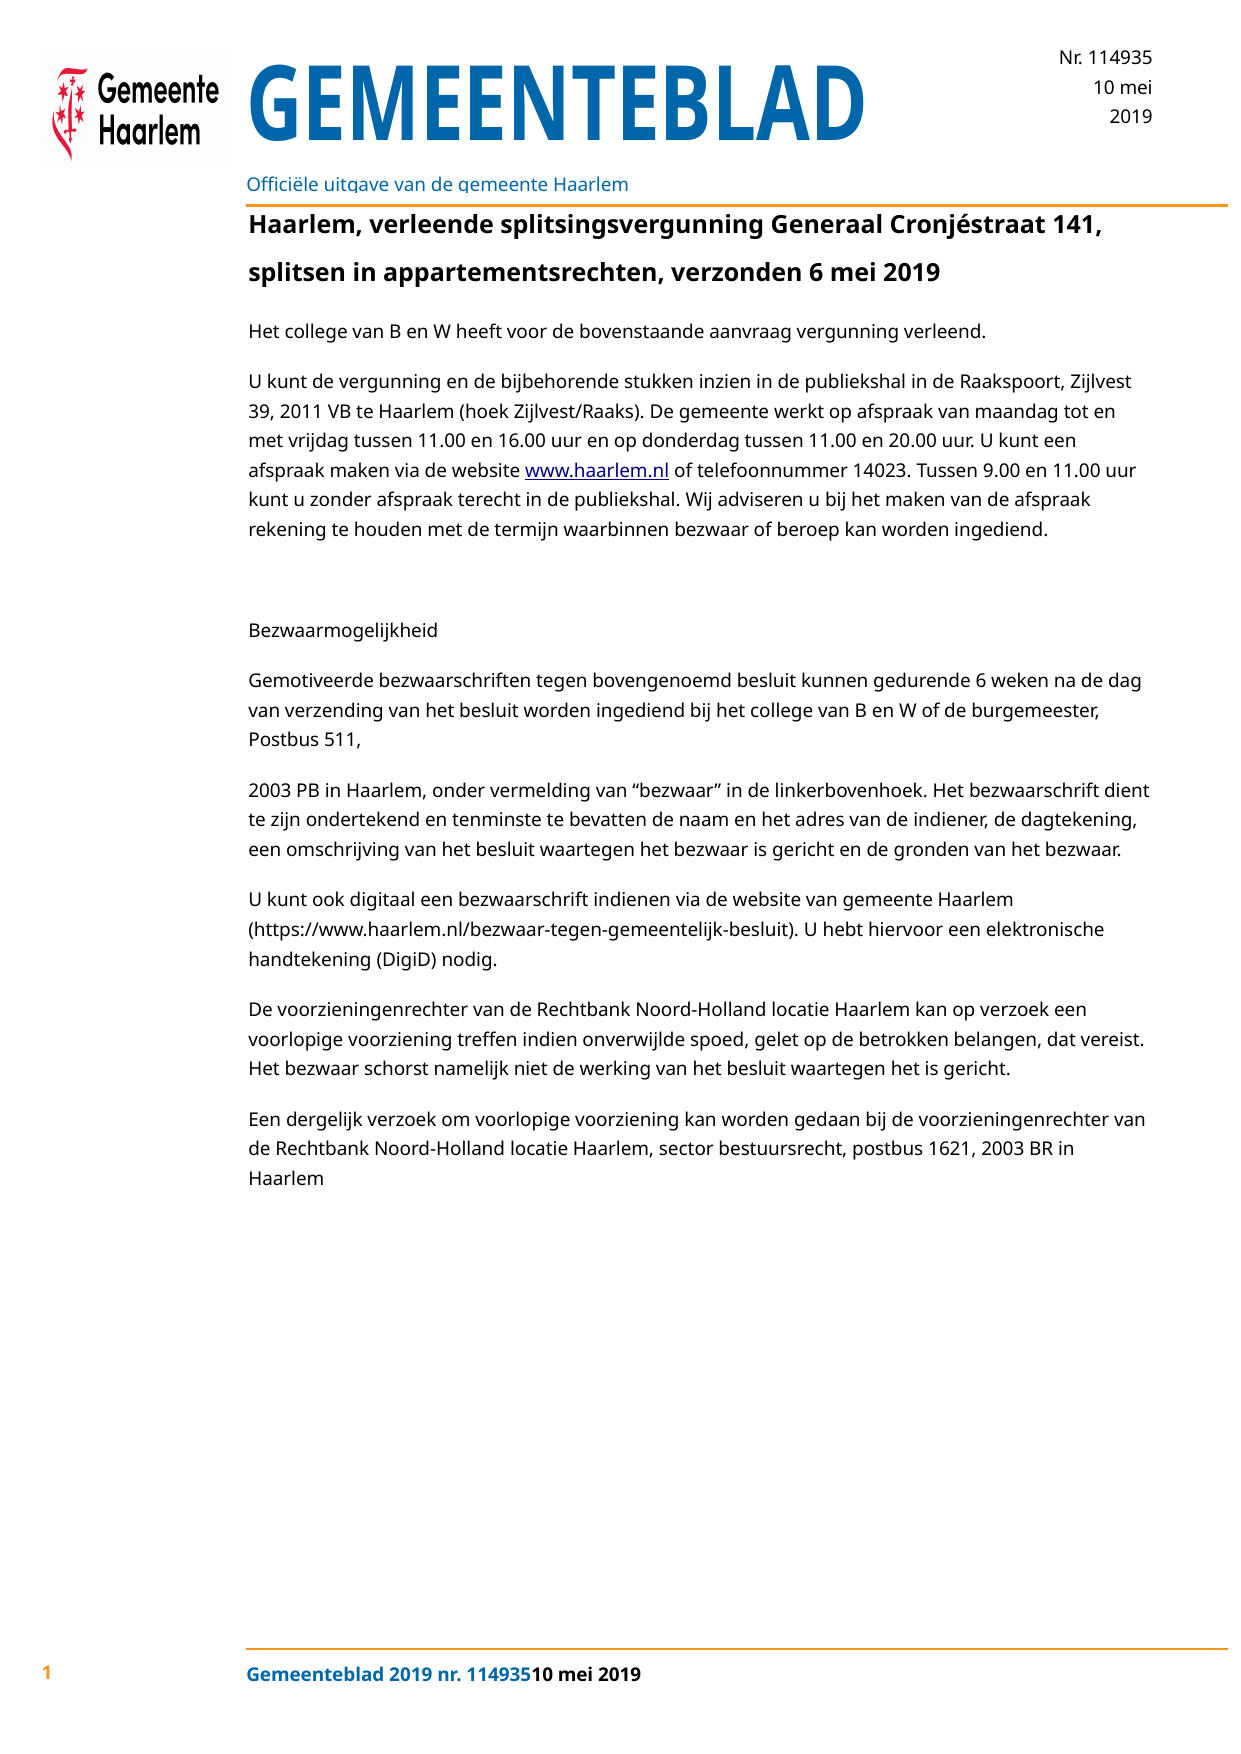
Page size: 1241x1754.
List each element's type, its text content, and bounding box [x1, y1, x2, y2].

text Haarlem, verleende splitsingsvergunning Generaal Cronjéstraat 141, splitsen in appartementsrechten, verzonden 6 mei 2019 [248, 207, 1152, 288]
text Een dergelijk verzoek om voorlopige voorziening kan worden gedaan bij de voorzieningenrechter van de Rechtbank Noord-Holland locatie Haarlem, sector bestuursrecht, postbus 1621, 2003 BR in Haarlem [248, 1106, 1152, 1191]
text Gemotiveerde bezwaarschriften tegen bovengenoemd besluit kunnen gedurende 6 weken na de dag van verzending van het besluit worden ingediend bij het college van B en W of de burgemeester, Postbus 511, [248, 667, 1152, 752]
text 2003 PB in Haarlem, onder vermelding van “bezwaar” in de linkerbovenhoek. Het bezwaarschrift dient te zijn ondertekend en tenminste te bevatten de naam en het adres van de indiener, de dagtekening, een omschrijving van het besluit waartegen het bezwaar is gericht en de gronden van het bezwaar. [248, 777, 1152, 862]
picture [41, 47, 231, 172]
text U kunt ook digitaal een bezwaarschrift indienen via de website van gemeente Haarlem (https://www.haarlem.nl/bezwaar-tegen-gemeentelijk-besluit). U hebt hiervoor een elektronische handtekening (DigiD) nodig. [248, 887, 1152, 972]
text Het college van B en W heeft voor de bovenstaande aanvraag vergunning verleend. [248, 318, 1152, 344]
text U kunt de vergunning en de bijbehorende stukken inzien in de publiekshal in de Raakspoort, Zijlvest 39, 2011 VB te Haarlem (hoek Zijlvest/Raaks). De gemeente werkt op afspraak van maandag tot en met vrijdag tussen 11.00 en 16.00 uur en op donderdag tussen 11.00 en 20.00 uur. U kunt een afspraak maken via de website www.haarlem.nl of telefoonnummer 14023. Tussen 9.00 en 11.00 uur kunt u zonder afspraak terecht in de publiekshal. Wij adviseren u bij het maken van de afspraak rekening te houden met de termijn waarbinnen bezwaar of beroep kan worden ingediend. [248, 368, 1152, 542]
text De voorzieningenrechter van de Rechtbank Noord-Holland locatie Haarlem kan op verzoek een voorlopige voorziening treffen indien onverwijlde spoed, gelet op de betrokken belangen, dat vereist. Het bezwaar schorst namelijk niet de werking van het besluit waartegen het is gericht. [248, 996, 1152, 1081]
text Bezwaarmogelijkheid [248, 617, 1152, 643]
